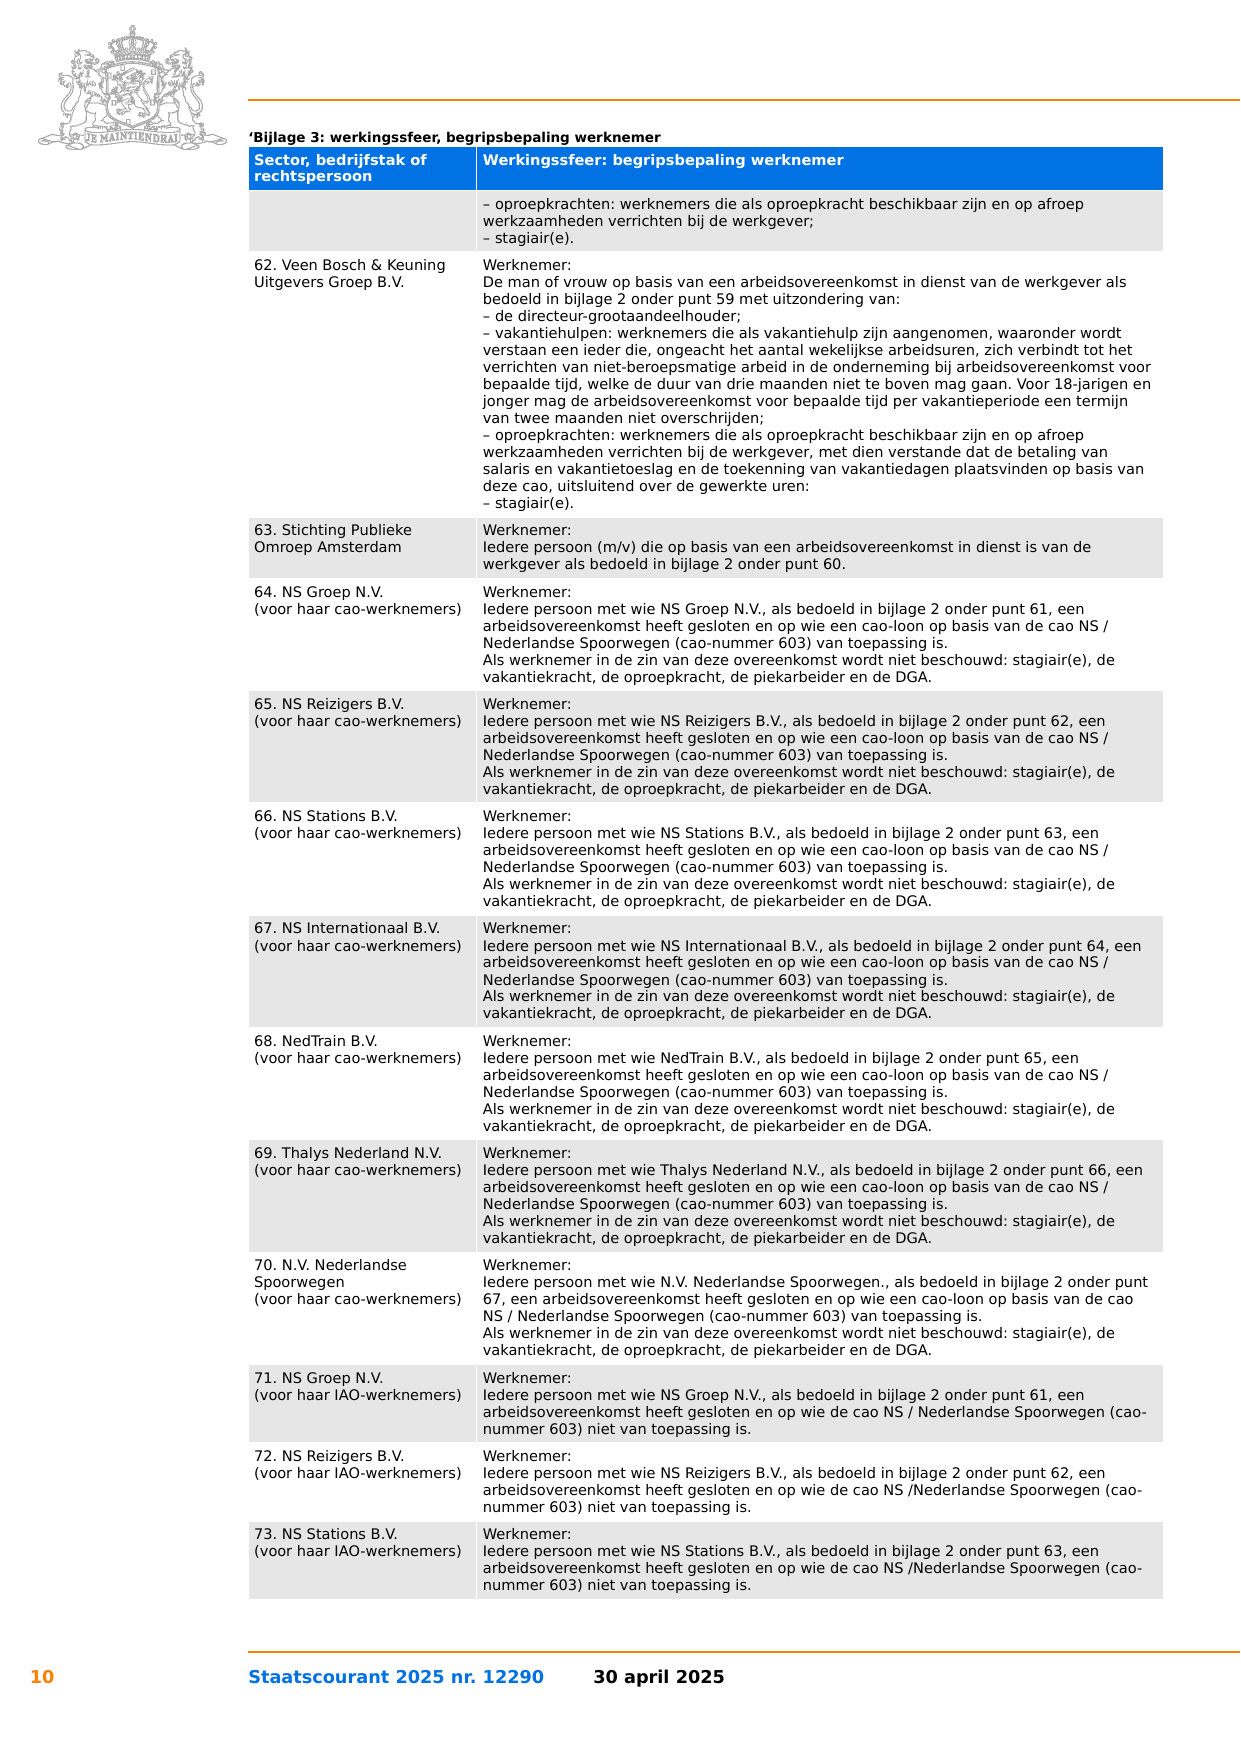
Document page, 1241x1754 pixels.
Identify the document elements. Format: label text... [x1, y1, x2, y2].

table_cell Werknemer: Iedere persoon met wie NS Groep N.V., als bedoeld in bijlage 2 onder punt 61, een arbeidsovereenkomst heeft gesloten en op wie een cao-loon op basis van de cao NS / Nederlandse Spoorwegen (cao-nummer 603) van toepassing is. Als werknemer in de zin van deze overeenkomst wordt niet beschouwd: stagiair(e), de vakantiekracht, de oproepkracht, de piekarbeider en de DGA. [477, 579, 1163, 690]
table_cell Werknemer: Iedere persoon met wie NS Internationaal B.V., als bedoeld in bijlage 2 onder punt 64, een arbeidsovereenkomst heeft gesloten en op wie een cao-loon op basis van de cao NS / Nederlandse Spoorwegen (cao-nummer 603) van toepassing is. Als werknemer in de zin van deze overeenkomst wordt niet beschouwd: stagiair(e), de vakantiekracht, de oproepkracht, de piekarbeider en de DGA. [477, 916, 1163, 1027]
table_cell – oproepkrachten: werknemers die als oproepkracht beschikbaar zijn en op afroep werkzaamheden verrichten bij de werkgever; – stagiair(e). [477, 191, 1163, 251]
table_cell Werknemer: Iedere persoon met wie NS Reizigers B.V., als bedoeld in bijlage 2 onder punt 62, een arbeidsovereenkomst heeft gesloten en op wie de cao NS /Nederlandse Spoorwegen (cao-nummer 603) niet van toepassing is. [477, 1443, 1163, 1521]
table_cell Werknemer: Iedere persoon met wie NS Stations B.V., als bedoeld in bijlage 2 onder punt 63, een arbeidsovereenkomst heeft gesloten en op wie de cao NS /Nederlandse Spoorwegen (cao-nummer 603) niet van toepassing is. [477, 1522, 1163, 1599]
table_cell 67. NS Internationaal B.V. (voor haar cao-werknemers) [249, 916, 476, 1027]
table_cell Werknemer: De man of vrouw op basis van een arbeidsovereenkomst in dienst van de werkgever als bedoeld in bijlage 2 onder punt 59 met uitzondering van: – de directeur-grootaandeelhouder; – vakantiehulpen: werknemers die als vakantiehulp zijn aangenomen, waaronder wordt verstaan een ieder die, ongeacht het aantal wekelijkse arbeidsuren, zich verbindt tot het verrichten van niet-beroepsmatige arbeid in de onderneming bij arbeidsovereenkomst voor bepaalde tijd, welke de duur van drie maanden niet te boven mag gaan. Voor 18-jarigen en jonger mag de arbeidsovereenkomst voor bepaalde tijd per vakantieperiode een termijn van twee maanden niet overschrijden; – oproepkrachten: werknemers die als oproepkracht beschikbaar zijn en op afroep werkzaamheden verrichten bij de werkgever, met dien verstande dat de betaling van salaris en vakantietoeslag en de toekenning van vakantiedagen plaatsvinden op basis van deze cao, uitsluitend over de gewerkte uren: – stagiair(e). [477, 253, 1163, 516]
table_cell Werknemer: Iedere persoon met wie NedTrain B.V., als bedoeld in bijlage 2 onder punt 65, een arbeidsovereenkomst heeft gesloten en op wie een cao-loon op basis van de cao NS / Nederlandse Spoorwegen (cao-nummer 603) van toepassing is. Als werknemer in de zin van deze overeenkomst wordt niet beschouwd: stagiair(e), de vakantiekracht, de oproepkracht, de piekarbeider en de DGA. [477, 1028, 1163, 1139]
picture [38, 25, 227, 150]
table_cell 64. NS Groep N.V. (voor haar cao-werknemers) [249, 579, 476, 690]
table_cell 65. NS Reizigers B.V. (voor haar cao-werknemers) [249, 691, 476, 802]
table_cell 71. NS Groep N.V. (voor haar IAO-werknemers) [249, 1365, 476, 1442]
table_cell Werknemer: Iedere persoon (m/v) die op basis van een arbeidsovereenkomst in dienst is van de werkgever als bedoeld in bijlage 2 onder punt 60. [477, 518, 1163, 578]
table_cell Werknemer: Iedere persoon met wie Thalys Nederland N.V., als bedoeld in bijlage 2 onder punt 66, een arbeidsovereenkomst heeft gesloten en op wie een cao-loon op basis van de cao NS / Nederlandse Spoorwegen (cao-nummer 603) van toepassing is. Als werknemer in de zin van deze overeenkomst wordt niet beschouwd: stagiair(e), de vakantiekracht, de oproepkracht, de piekarbeider en de DGA. [477, 1140, 1163, 1252]
table_cell Werknemer: Iedere persoon met wie NS Groep N.V., als bedoeld in bijlage 2 onder punt 61, een arbeidsovereenkomst heeft gesloten en op wie de cao NS / Nederlandse Spoorwegen (cao-nummer 603) niet van toepassing is. [477, 1365, 1163, 1442]
table_cell 63. Stichting Publieke Omroep Amsterdam [249, 518, 476, 578]
table_cell 69. Thalys Nederland N.V. (voor haar cao-werknemers) [249, 1140, 476, 1252]
table_cell Werknemer: Iedere persoon met wie NS Stations B.V., als bedoeld in bijlage 2 onder punt 63, een arbeidsovereenkomst heeft gesloten en op wie een cao-loon op basis van de cao NS / Nederlandse Spoorwegen (cao-nummer 603) van toepassing is. Als werknemer in de zin van deze overeenkomst wordt niet beschouwd: stagiair(e), de vakantiekracht, de oproepkracht, de piekarbeider en de DGA. [477, 804, 1163, 915]
table_cell Werknemer: Iedere persoon met wie N.V. Nederlandse Spoorwegen., als bedoeld in bijlage 2 onder punt 67, een arbeidsovereenkomst heeft gesloten en op wie een cao-loon op basis van de cao NS / Nederlandse Spoorwegen (cao-nummer 603) van toepassing is. Als werknemer in de zin van deze overeenkomst wordt niet beschouwd: stagiair(e), de vakantiekracht, de oproepkracht, de piekarbeider en de DGA. [477, 1253, 1163, 1364]
table_cell [249, 191, 476, 251]
table_cell 73. NS Stations B.V. (voor haar IAO-werknemers) [249, 1522, 476, 1599]
table_cell 62. Veen Bosch & Keuning Uitgevers Groep B.V. [249, 253, 476, 516]
table_cell 72. NS Reizigers B.V. (voor haar IAO-werknemers) [249, 1443, 476, 1521]
table_cell Werknemer: Iedere persoon met wie NS Reizigers B.V., als bedoeld in bijlage 2 onder punt 62, een arbeidsovereenkomst heeft gesloten en op wie een cao-loon op basis van de cao NS / Nederlandse Spoorwegen (cao-nummer 603) van toepassing is. Als werknemer in de zin van deze overeenkomst wordt niet beschouwd: stagiair(e), de vakantiekracht, de oproepkracht, de piekarbeider en de DGA. [477, 691, 1163, 802]
table_cell 70. N.V. Nederlandse Spoorwegen (voor haar cao-werknemers) [249, 1253, 476, 1364]
table_cell 68. NedTrain B.V. (voor haar cao-werknemers) [249, 1028, 476, 1139]
table_cell Werkingssfeer: begripsbepaling werknemer [477, 147, 1163, 190]
table_cell Sector, bedrijfstak of rechtspersoon [249, 147, 476, 190]
table_cell 66. NS Stations B.V. (voor haar cao-werknemers) [249, 804, 476, 915]
table_header ‘Bijlage 3: werkingssfeer, begripsbepaling werknemer [248, 130, 1163, 146]
